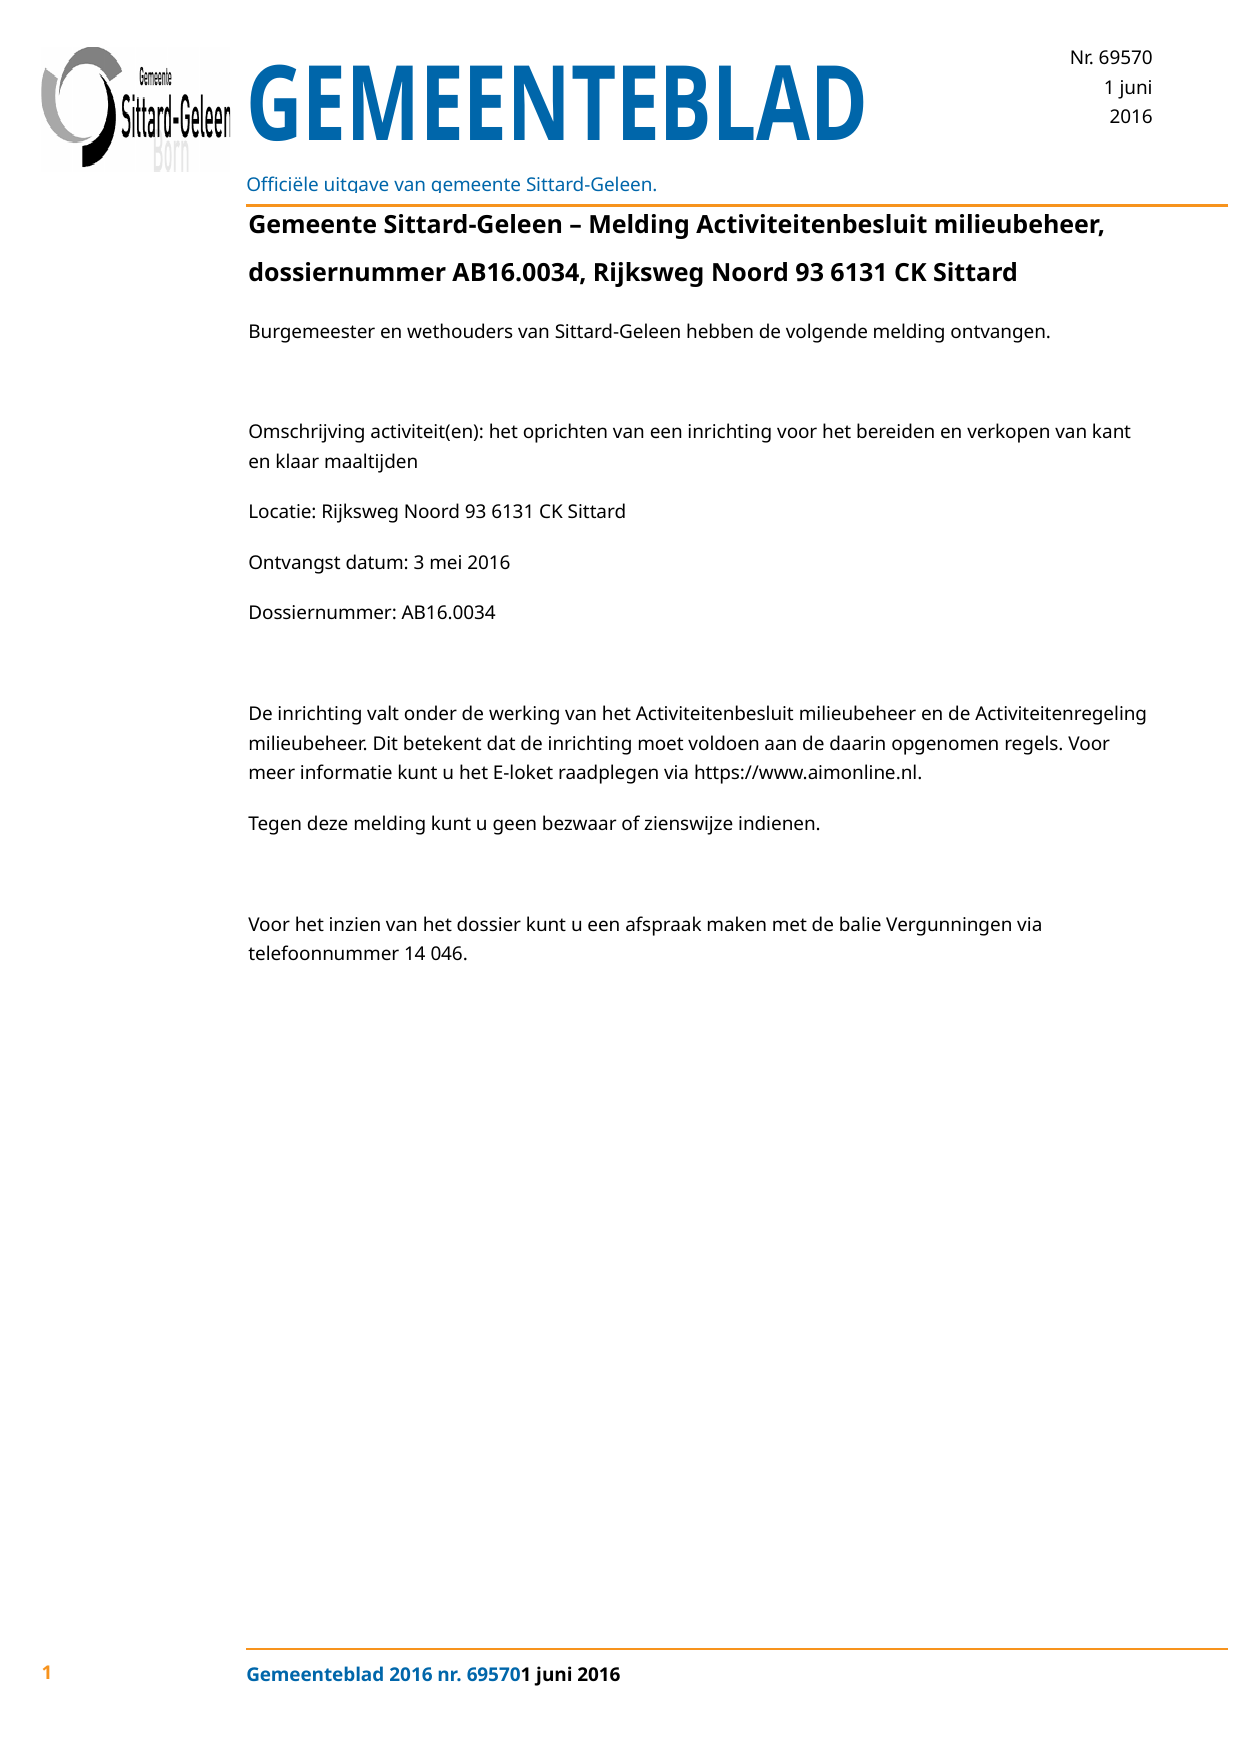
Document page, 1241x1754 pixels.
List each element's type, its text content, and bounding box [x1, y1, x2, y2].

text Burgemeester en wethouders van Sittard-Geleen hebben de volgende melding ontvangen. [248, 318, 1152, 344]
text Tegen deze melding kunt u geen bezwaar of zienswijze indienen. [248, 810, 1152, 836]
text Voor het inzien van het dossier kunt u een afspraak maken met de balie Vergunningen via telefoonnummer 14 046. [248, 911, 1152, 966]
text Omschrijving activiteit(en): het oprichten van een inrichting voor het bereiden en verkopen van kant en klaar maaltijden [248, 419, 1152, 474]
picture [41, 47, 231, 172]
text Ontvangst datum: 3 mei 2016 [248, 549, 1152, 575]
text De inrichting valt onder de werking van het Activiteitenbesluit milieubeheer en de Activiteitenregeling milieubeheer. Dit betekent dat de inrichting moet voldoen aan de daarin opgenomen regels. Voor meer informatie kunt u het E-loket raadplegen via https://www.aimonline.nl. [248, 700, 1152, 785]
text Locatie: Rijksweg Noord 93 6131 CK Sittard [248, 499, 1152, 524]
text Gemeente Sittard-Geleen – Melding Activiteitenbesluit milieubeheer, dossiernummer AB16.0034, Rijksweg Noord 93 6131 CK Sittard [248, 207, 1152, 288]
text Dossiernummer: AB16.0034 [248, 599, 1152, 625]
